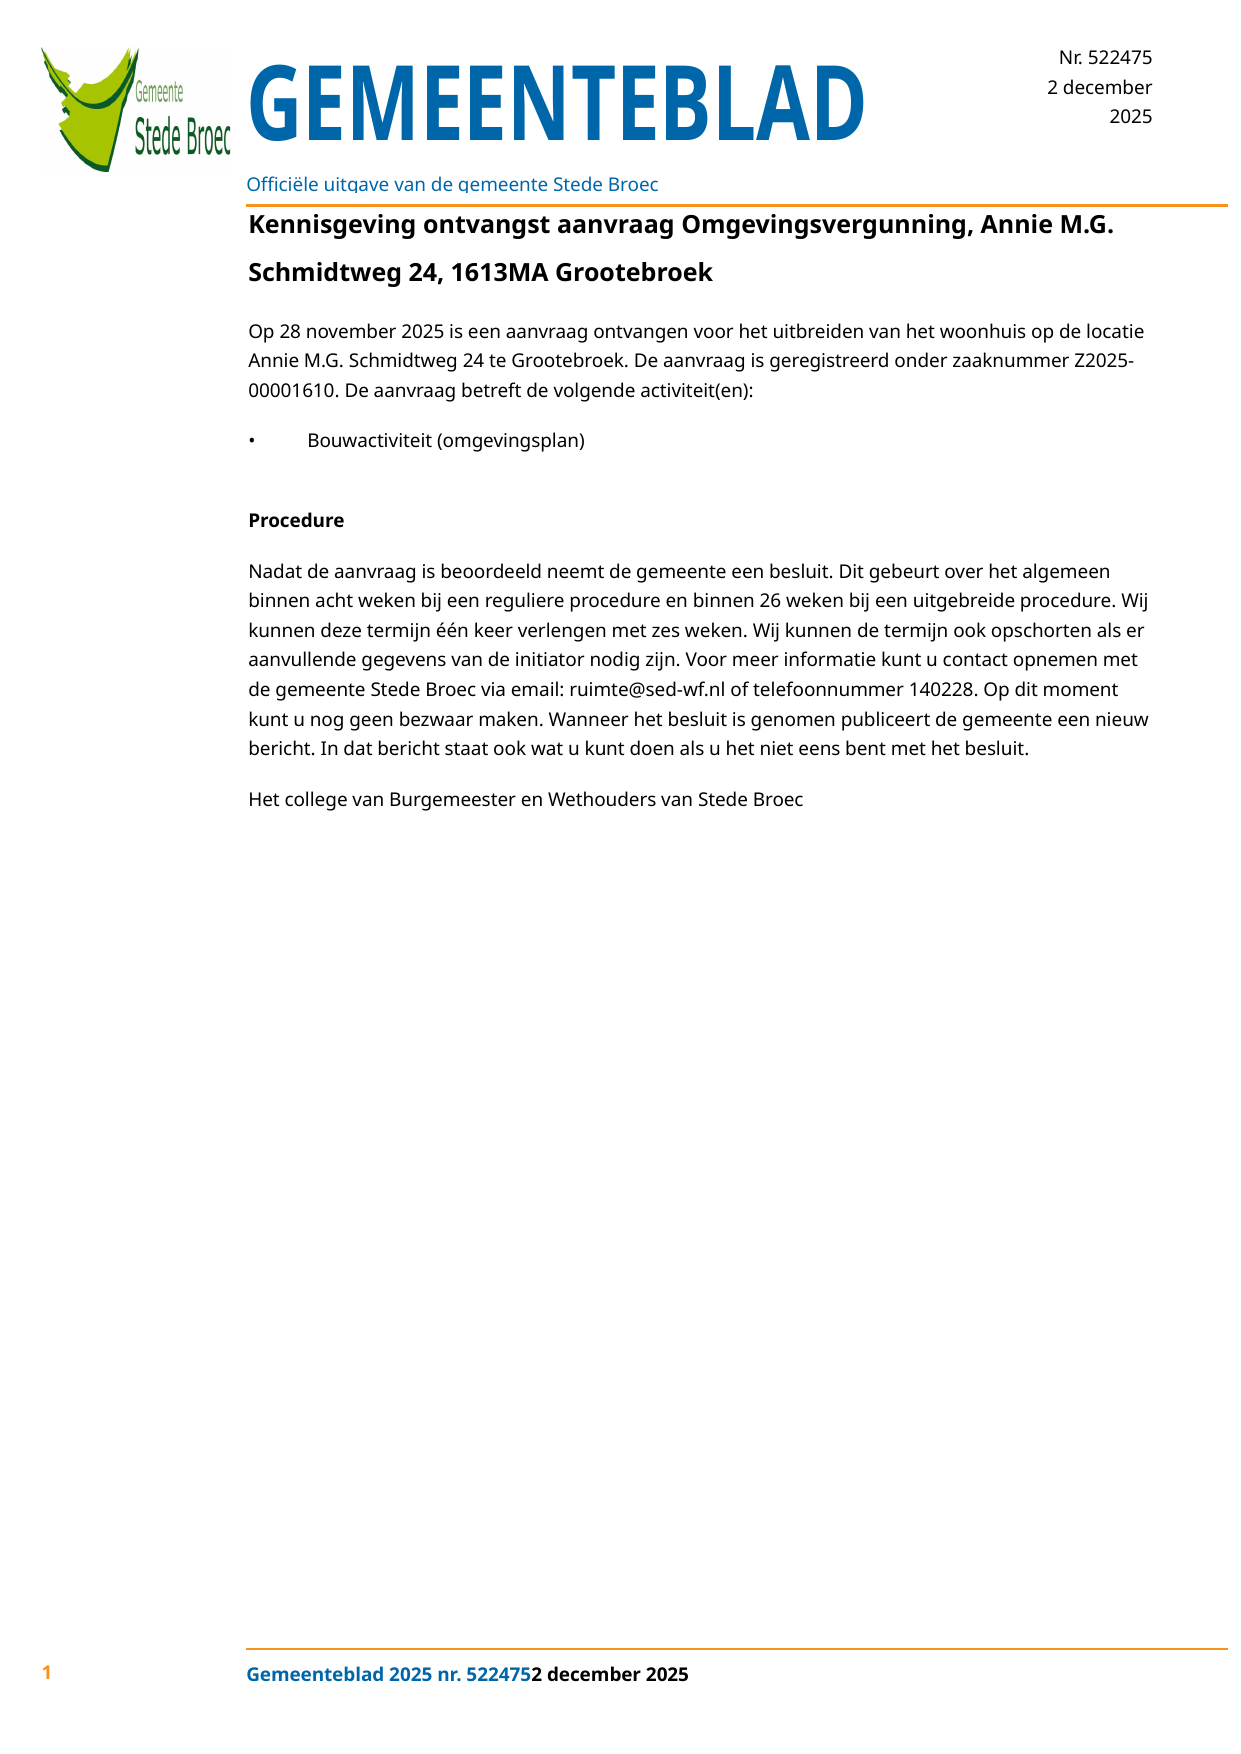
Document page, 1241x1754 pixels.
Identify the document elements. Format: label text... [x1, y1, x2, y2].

list Bouwactiviteit (omgevingsplan) [248, 427, 1152, 453]
text Nadat de aanvraag is beoordeeld neemt de gemeente een besluit. Dit gebeurt over het algemeen binnen acht weken bij een reguliere procedure en binnen 26 weken bij een uitgebreide procedure. Wij kunnen deze termijn één keer verlengen met zes weken. Wij kunnen de termijn ook opschorten als er aanvullende gegevens van de initiator nodig zijn. Voor meer informatie kunt u contact opnemen met de gemeente Stede Broec via email: ruimte@sed-wf.nl of telefoonnummer 140228. Op dit moment kunt u nog geen bezwaar maken. Wanneer het besluit is genomen publiceert de gemeente een nieuw bericht. In dat bericht staat ook wat u kunt doen als u het niet eens bent met het besluit. [248, 558, 1152, 761]
picture [41, 47, 231, 172]
text Procedure [248, 507, 1152, 533]
text Op 28 november 2025 is een aanvraag ontvangen voor het uitbreiden van het woonhuis op de locatie Annie M.G. Schmidtweg 24 te Grootebroek. De aanvraag is geregistreerd onder zaaknummer Z2025-00001610. De aanvraag betreft de volgende activiteit(en): [248, 318, 1152, 403]
text Het college van Burgemeester en Wethouders van Stede Broec [248, 786, 1152, 812]
text Kennisgeving ontvangst aanvraag Omgevingsvergunning, Annie M.G. Schmidtweg 24, 1613MA Grootebroek [248, 207, 1152, 288]
